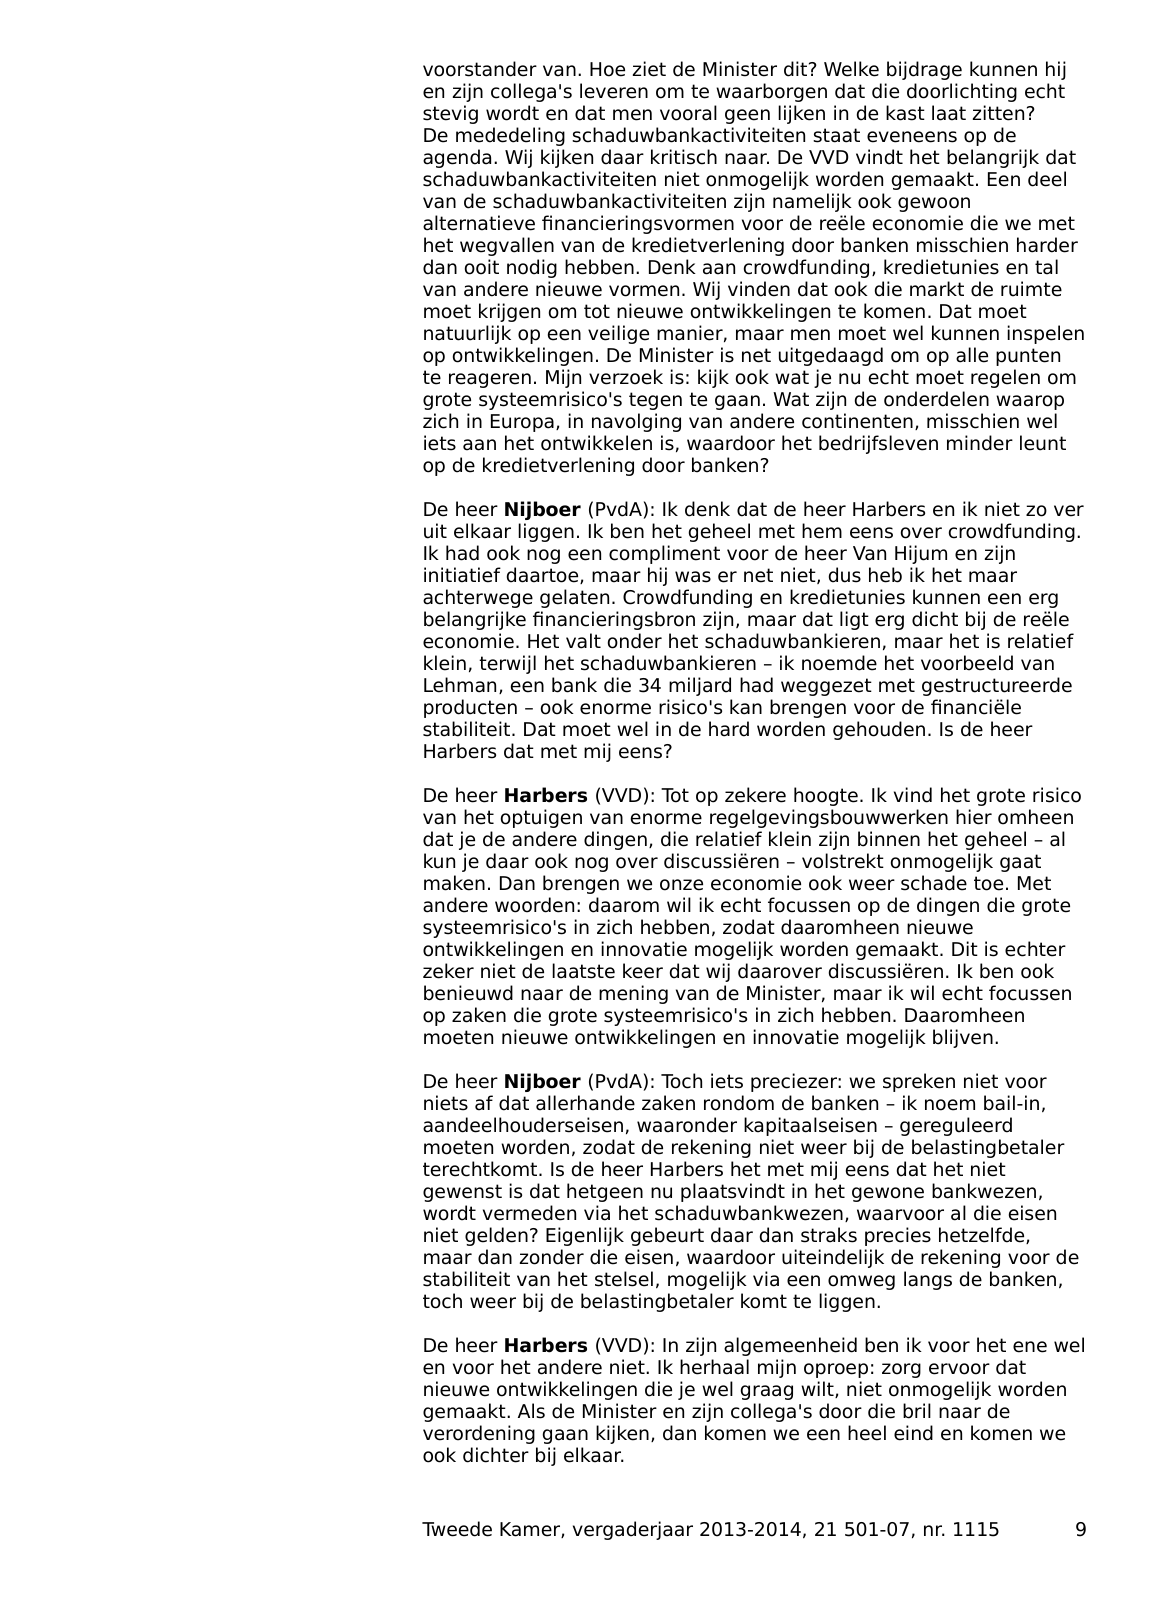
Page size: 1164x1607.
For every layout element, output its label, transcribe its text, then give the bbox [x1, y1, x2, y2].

text De mededeling schaduwbankactiviteiten staat eveneens op de agenda. Wij kijken daar kritisch naar. De VVD vindt het belangrijk dat schaduwbankactiviteiten niet onmogelijk worden gemaakt. Een deel van de schaduwbankactiviteiten zijn namelijk ook gewoon alternatieve financieringsvormen voor de reële economie die we met het wegvallen van de kredietverlening door banken misschien harder dan ooit nodig hebben. Denk aan crowdfunding, kredietunies en tal van andere nieuwe vormen. Wij vinden dat ook die markt de ruimte moet krijgen om tot nieuwe ontwikkelingen te komen. Dat moet natuurlijk op een veilige manier, maar men moet wel kunnen inspelen op ontwikkelingen. De Minister is net uitgedaagd om op alle punten te reageren. Mijn verzoek is: kijk ook wat je nu echt moet regelen om grote systeemrisico's tegen te gaan. Wat zijn de onderdelen waarop zich in Europa, in navolging van andere continenten, misschien wel iets aan het ontwikkelen is, waardoor het bedrijfsleven minder leunt op de kredietverlening door banken? [422, 125, 1087, 477]
text De heer Harbers (VVD): Tot op zekere hoogte. Ik vind het grote risico van het optuigen van enorme regelgevingsbouwwerken hier omheen dat je de andere dingen, die relatief klein zijn binnen het geheel – al kun je daar ook nog over discussiëren – volstrekt onmogelijk gaat maken. Dan brengen we onze economie ook weer schade toe. Met andere woorden: daarom wil ik echt focussen op de dingen die grote systeemrisico's in zich hebben, zodat daaromheen nieuwe ontwikkelingen en innovatie mogelijk worden gemaakt. Dit is echter zeker niet de laatste keer dat wij daarover discussiëren. Ik ben ook benieuwd naar de mening van de Minister, maar ik wil echt focussen op zaken die grote systeemrisico's in zich hebben. Daaromheen moeten nieuwe ontwikkelingen en innovatie mogelijk blijven. [422, 785, 1087, 1048]
text voorstander van. Hoe ziet de Minister dit? Welke bijdrage kunnen hij en zijn collega's leveren om te waarborgen dat die doorlichting echt stevig wordt en dat men vooral geen lijken in de kast laat zitten? [422, 59, 1087, 125]
text De heer Harbers (VVD): In zijn algemeenheid ben ik voor het ene wel en voor het andere niet. Ik herhaal mijn oproep: zorg ervoor dat nieuwe ontwikkelingen die je wel graag wilt, niet onmogelijk worden gemaakt. Als de Minister en zijn collega's door die bril naar de verordening gaan kijken, dan komen we een heel eind en komen we ook dichter bij elkaar. [422, 1335, 1087, 1467]
text De heer Nijboer (PvdA): Ik denk dat de heer Harbers en ik niet zo ver uit elkaar liggen. Ik ben het geheel met hem eens over crowdfunding. Ik had ook nog een compliment voor de heer Van Hijum en zijn initiatief daartoe, maar hij was er net niet, dus heb ik het maar achterwege gelaten. Crowdfunding en kredietunies kunnen een erg belangrijke financieringsbron zijn, maar dat ligt erg dicht bij de reële economie. Het valt onder het schaduwbankieren, maar het is relatief klein, terwijl het schaduwbankieren – ik noemde het voorbeeld van Lehman, een bank die 34 miljard had weggezet met gestructureerde producten – ook enorme risico's kan brengen voor de financiële stabiliteit. Dat moet wel in de hard worden gehouden. Is de heer Harbers dat met mij eens? [422, 499, 1087, 763]
text De heer Nijboer (PvdA): Toch iets preciezer: we spreken niet voor niets af dat allerhande zaken rondom de banken – ik noem bail-in, aandeelhouderseisen, waaronder kapitaalseisen – gereguleerd moeten worden, zodat de rekening niet weer bij de belastingbetaler terechtkomt. Is de heer Harbers het met mij eens dat het niet gewenst is dat hetgeen nu plaatsvindt in het gewone bankwezen, wordt vermeden via het schaduwbankwezen, waarvoor al die eisen niet gelden? Eigenlijk gebeurt daar dan straks precies hetzelfde, maar dan zonder die eisen, waardoor uiteindelijk de rekening voor de stabiliteit van het stelsel, mogelijk via een omweg langs de banken, toch weer bij de belastingbetaler komt te liggen. [422, 1071, 1087, 1312]
